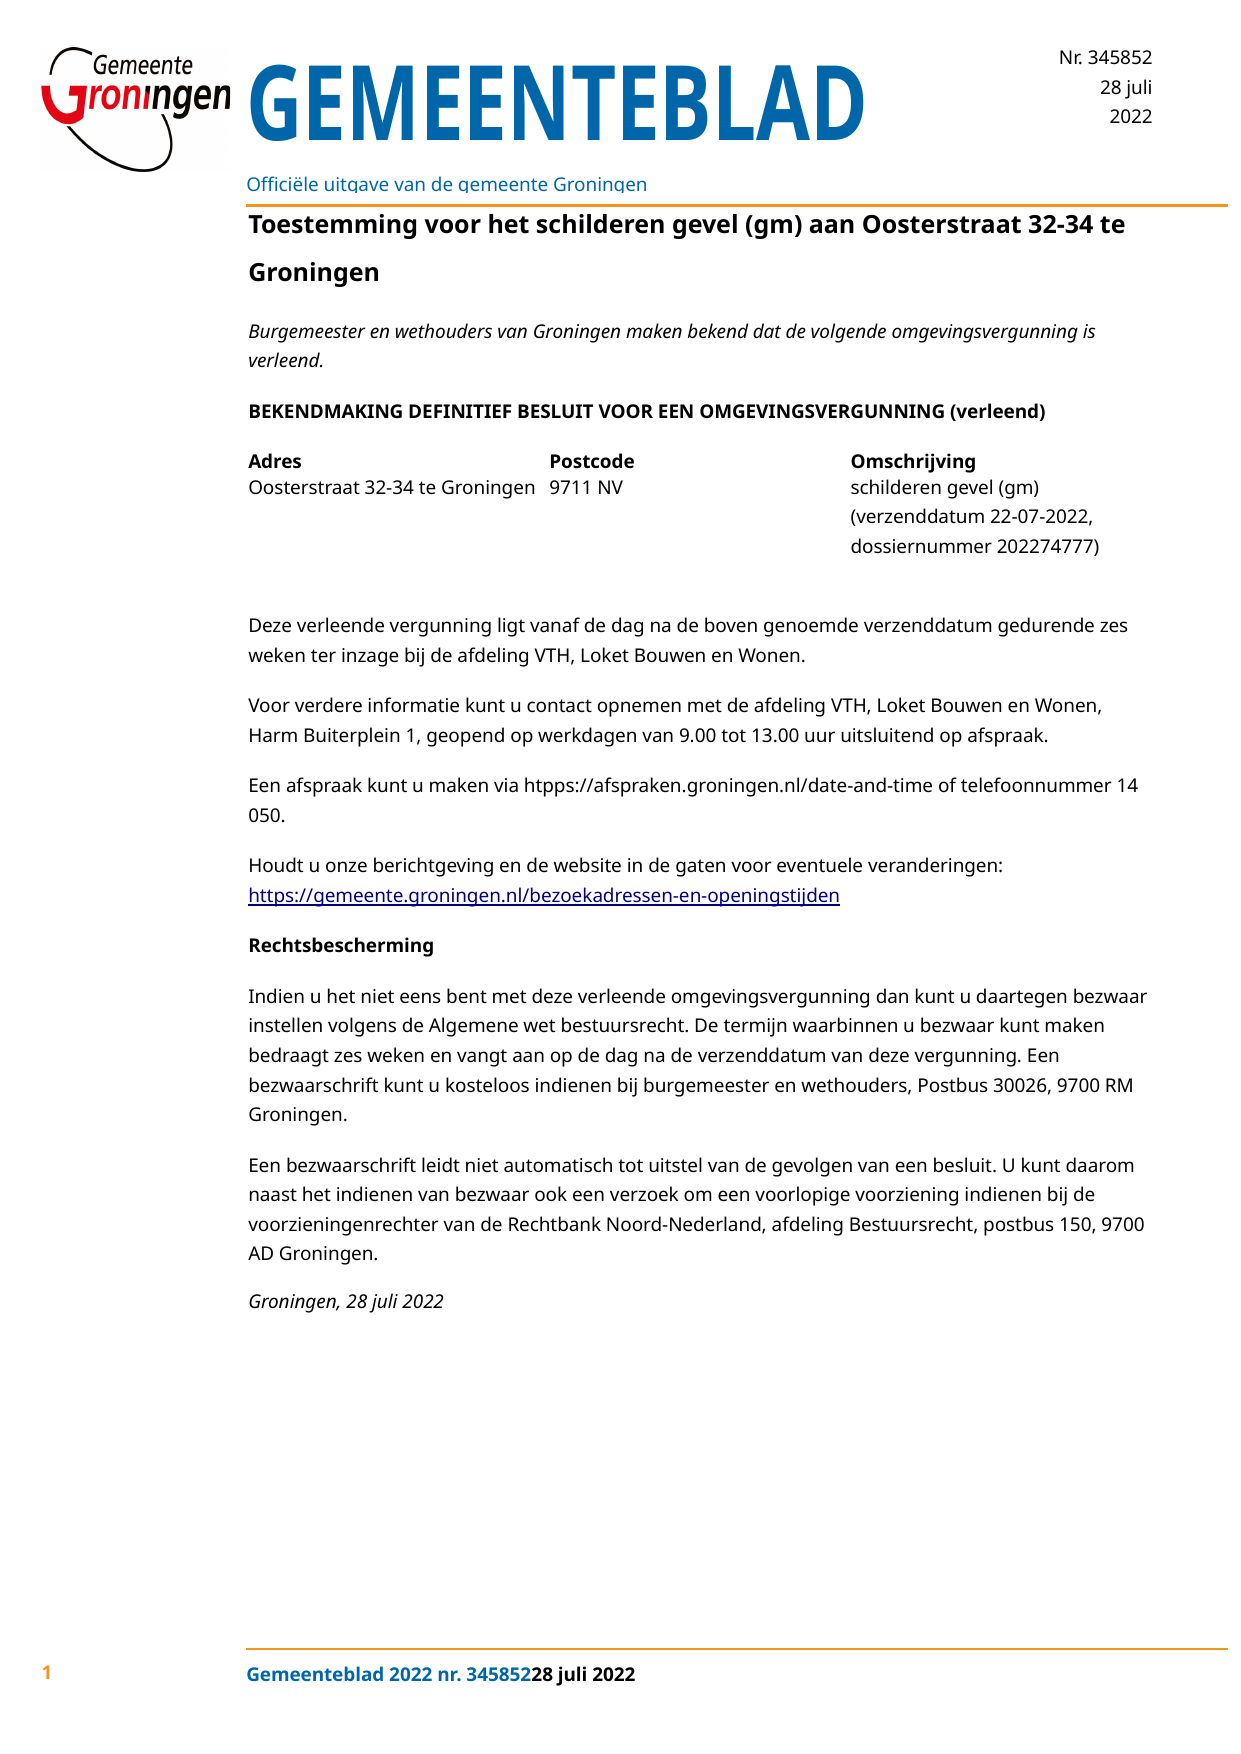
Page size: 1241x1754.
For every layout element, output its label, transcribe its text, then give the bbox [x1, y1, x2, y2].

text Burgemeester en wethouders van Groningen maken bekend dat de volgende omgevingsvergunning is verleend. [248, 318, 1152, 373]
table_cell schilderen gevel (gm) (verzenddatum 22-07-2022, dossiernummer 202274777) [850, 474, 1152, 559]
table_cell Oosterstraat 32-34 te Groningen [248, 474, 549, 559]
text Deze verleende vergunning ligt vanaf de dag na de boven genoemde verzenddatum gedurende zes weken ter inzage bij de afdeling VTH, Loket Bouwen en Wonen. [248, 613, 1152, 668]
text Houdt u onze berichtgeving en de website in de gaten voor eventuele veranderingen: https://gemeente.groningen.nl/bezoekadressen-en-openingstijden [248, 853, 1152, 908]
text Rechtsbescherming [248, 933, 1152, 958]
text Indien u het niet eens bent met deze verleende omgevingsvergunning dan kunt u daartegen bezwaar instellen volgens de Algemene wet bestuursrecht. De termijn waarbinnen u bezwaar kunt maken bedraagt zes weken en vangt aan op de dag na de verzenddatum van deze vergunning. Een bezwaarschrift kunt u kosteloos indienen bij burgemeester en wethouders, Postbus 30026, 9700 RM Groningen. [248, 983, 1152, 1127]
table_header Adres [248, 449, 549, 474]
table_header Postcode [549, 449, 850, 474]
picture [41, 47, 231, 172]
text Een bezwaarschrift leidt niet automatisch tot uitstel van de gevolgen van een besluit. U kunt daarom naast het indienen van bezwaar ook een verzoek om een voorlopige voorziening indienen bij de voorzieningenrechter van de Rechtbank Noord-Nederland, afdeling Bestuursrecht, postbus 150, 9700 AD Groningen. [248, 1152, 1152, 1266]
text BEKENDMAKING DEFINITIEF BESLUIT VOOR EEN OMGEVINGSVERGUNNING (verleend) [248, 398, 1152, 424]
table_header Omschrijving [850, 449, 1152, 474]
text Voor verdere informatie kunt u contact opnemen met de afdeling VTH, Loket Bouwen en Wonen, Harm Buiterplein 1, geopend op werkdagen van 9.00 tot 13.00 uur uitsluitend op afspraak. [248, 693, 1152, 748]
text Groningen, 28 juli 2022 [248, 1288, 1152, 1314]
text Een afspraak kunt u maken via htpps://afspraken.groningen.nl/date-and-time of telefoonnummer 14 050. [248, 773, 1152, 828]
text Toestemming voor het schilderen gevel (gm) aan Oosterstraat 32-34 te Groningen [248, 207, 1152, 288]
table_cell 9711 NV [549, 474, 850, 559]
